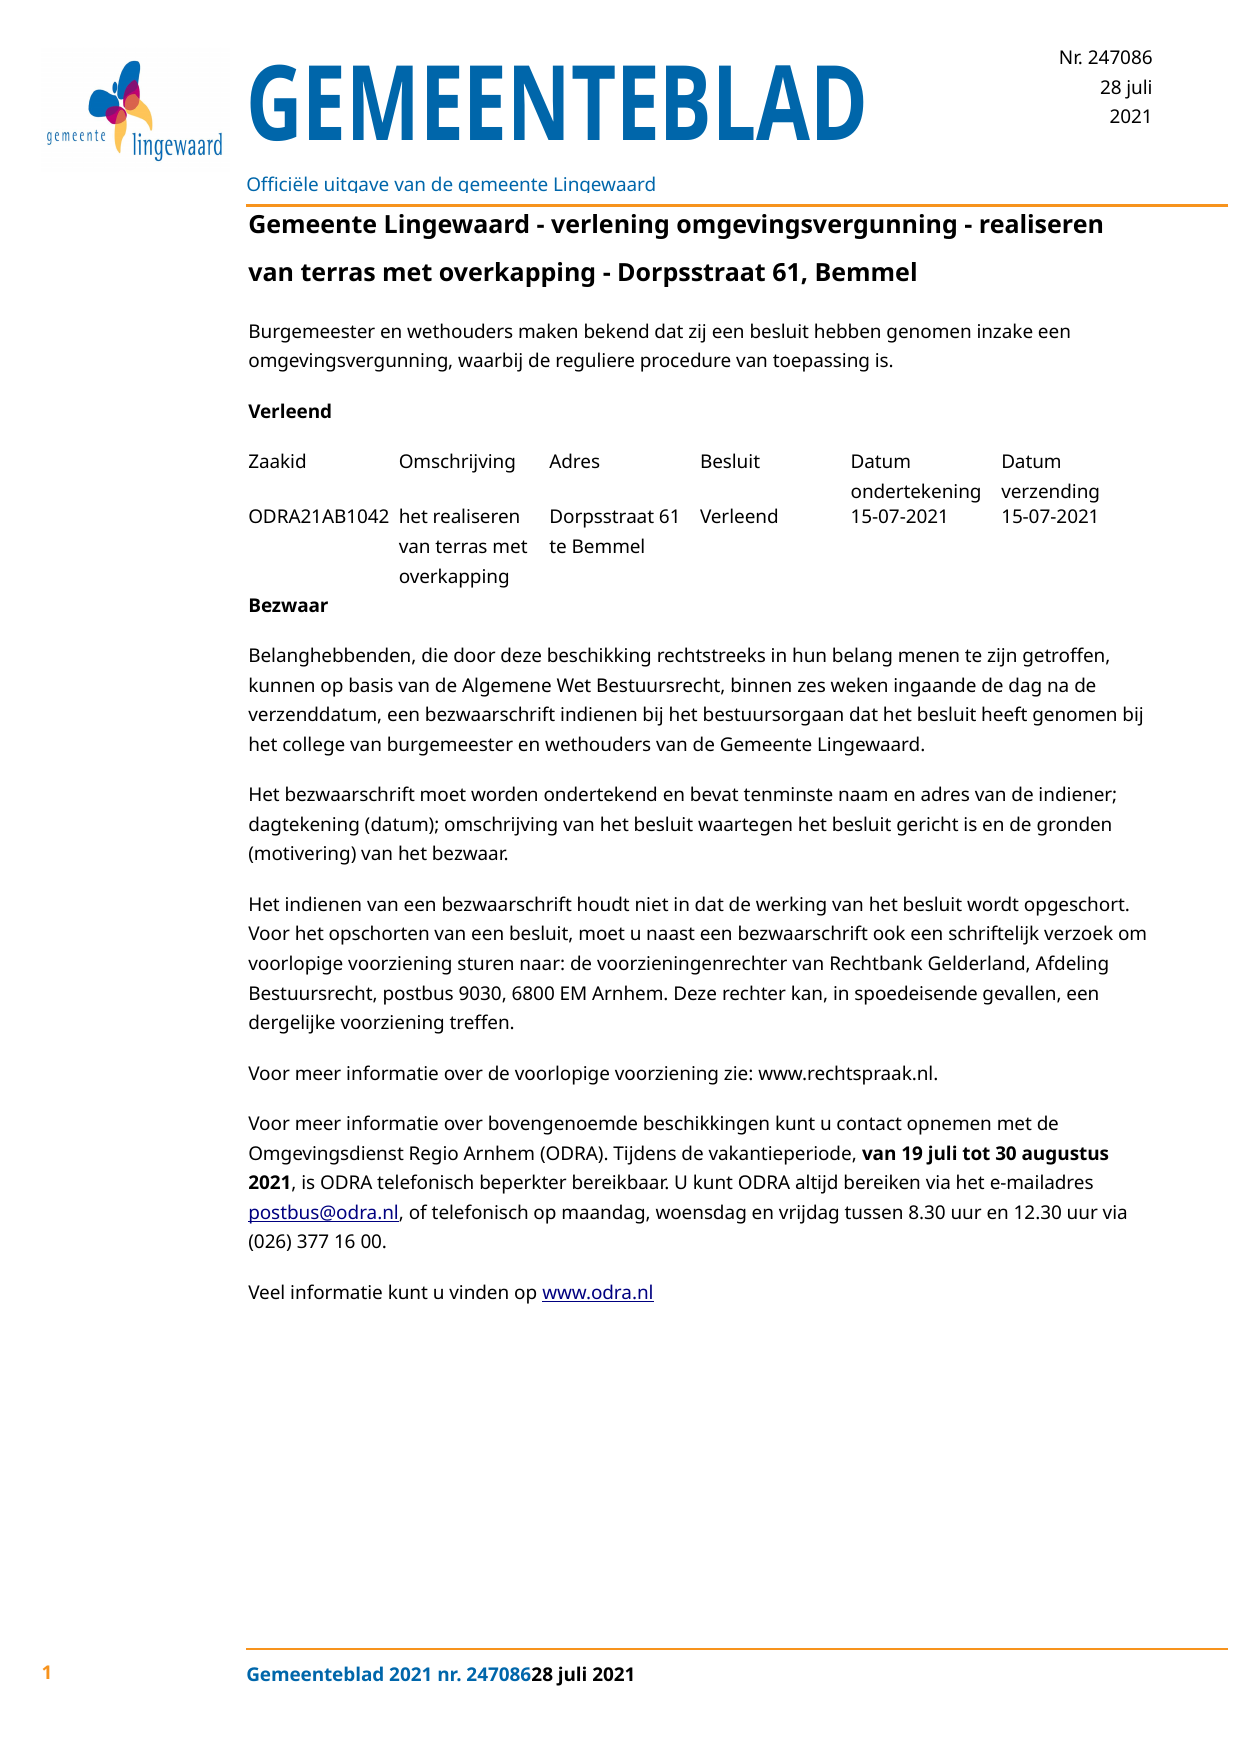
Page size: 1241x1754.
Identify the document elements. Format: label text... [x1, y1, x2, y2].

table_cell 15-07-2021 [850, 504, 1001, 589]
text Bezwaar [248, 592, 1152, 618]
text Het bezwaarschrift moet worden ondertekend en bevat tenminste naam en adres van de indiener; dagtekening (datum); omschrijving van het besluit waartegen het besluit gericht is en de gronden (motivering) van het bezwaar. [248, 781, 1152, 866]
text Belanghebbenden, die door deze beschikking rechtstreeks in hun belang menen te zijn getroffen, kunnen op basis van de Algemene Wet Bestuursrecht, binnen zes weken ingaande de dag na de verzenddatum, een bezwaarschrift indienen bij het bestuursorgaan dat het besluit heeft genomen bij het college van burgemeester en wethouders van de Gemeente Lingewaard. [248, 642, 1152, 757]
table_cell het realiseren van terras met overkapping [399, 504, 549, 589]
table_header Besluit [700, 449, 850, 504]
table_header Adres [549, 449, 700, 504]
table_header Omschrijving [399, 449, 549, 504]
table_cell ODRA21AB1042 [248, 504, 398, 589]
table_header Zaakid [248, 449, 398, 504]
text Veel informatie kunt u vinden op www.odra.nl [248, 1279, 1152, 1305]
text Het indienen van een bezwaarschrift houdt niet in dat de werking van het besluit wordt opgeschort. Voor het opschorten van een besluit, moet u naast een bezwaarschrift ook een schriftelijk verzoek om voorlopige voorziening sturen naar: de voorzieningenrechter van Rechtbank Gelderland, Afdeling Bestuursrecht, postbus 9030, 6800 EM Arnhem. Deze rechter kan, in spoedeisende gevallen, een dergelijke voorziening treffen. [248, 891, 1152, 1035]
text Voor meer informatie over de voorlopige voorziening zie: www.rechtspraak.nl. [248, 1060, 1152, 1086]
table_header Datum verzending [1001, 449, 1152, 504]
text Voor meer informatie over bovengenoemde beschikkingen kunt u contact opnemen met de Omgevingsdienst Regio Arnhem (ODRA). Tijdens de vakantieperiode, van 19 juli tot 30 augustus 2021, is ODRA telefonisch beperkter bereikbaar. U kunt ODRA altijd bereiken via het e-mailadres postbus@odra.nl, of telefonisch op maandag, woensdag en vrijdag tussen 8.30 uur en 12.30 uur via (026) 377 16 00. [248, 1110, 1152, 1254]
picture [41, 47, 231, 172]
text Burgemeester en wethouders maken bekend dat zij een besluit hebben genomen inzake een omgevingsvergunning, waarbij de reguliere procedure van toepassing is. [248, 318, 1152, 373]
table_header Datum ondertekening [850, 449, 1001, 504]
table_cell Dorpsstraat 61 te Bemmel [549, 504, 700, 589]
text Gemeente Lingewaard - verlening omgevingsvergunning - realiseren van terras met overkapping - Dorpsstraat 61, Bemmel [248, 207, 1152, 288]
table_cell Verleend [700, 504, 850, 589]
text Verleend [248, 398, 1152, 424]
table_cell 15-07-2021 [1001, 504, 1152, 589]
